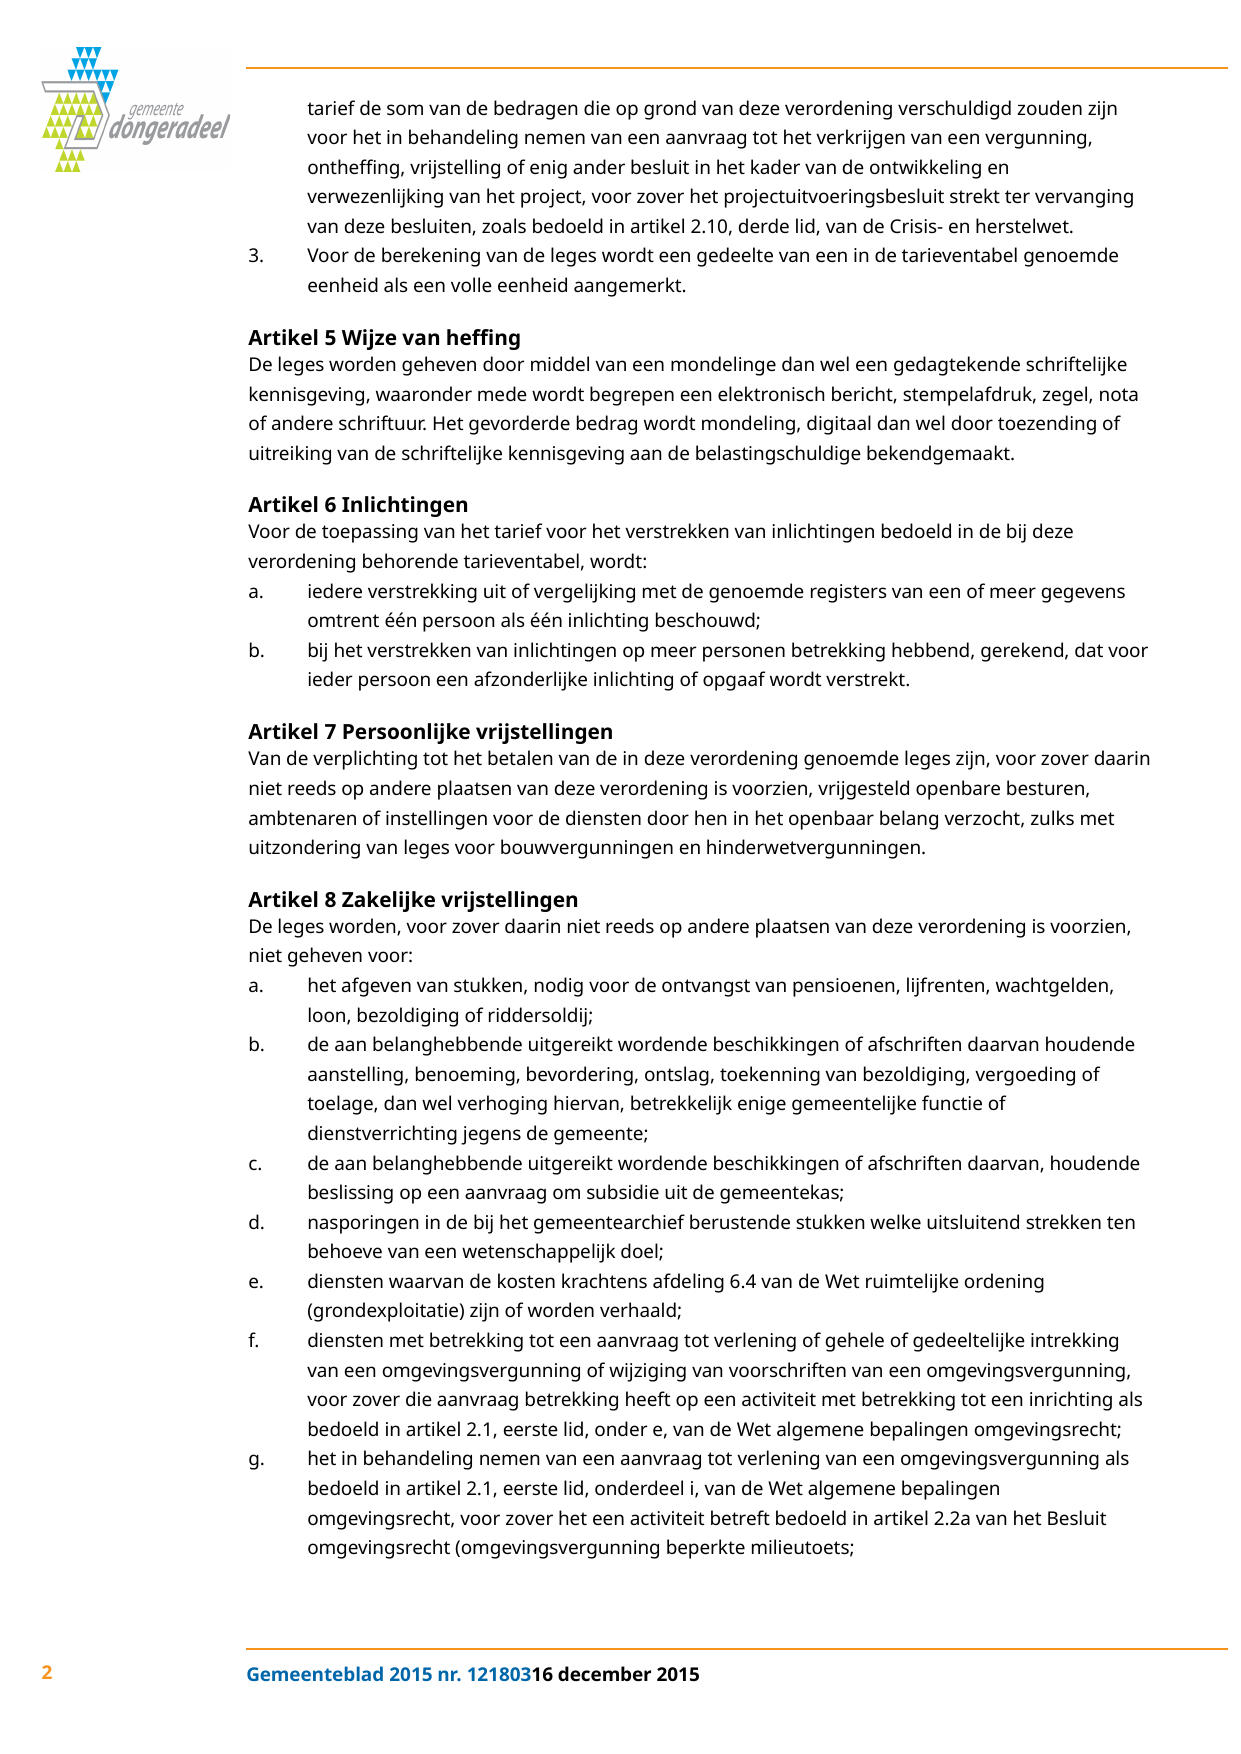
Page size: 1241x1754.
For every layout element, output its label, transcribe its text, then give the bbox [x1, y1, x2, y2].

text De leges worden, voor zover daarin niet reeds op andere plaatsen van deze verordening is voorzien, niet geheven voor: [248, 913, 1152, 968]
picture [41, 47, 231, 172]
list nasporingen in de bij het gemeentearchief berustende stukken welke uitsluitend strekken ten behoeve van een wetenschappelijk doel; [248, 1209, 1152, 1264]
text Voor de toepassing van het tarief voor het verstrekken van inlichtingen bedoeld in de bij deze verordening behorende tarieventabel, wordt: [248, 519, 1152, 574]
list bij het verstrekken van inlichtingen op meer personen betrekking hebbend, gerekend, dat voor ieder persoon een afzonderlijke inlichting of opgaaf wordt verstrekt. [248, 637, 1152, 692]
text Artikel 7 Persoonlijke vrijstellingen [248, 717, 1152, 746]
list diensten waarvan de kosten krachtens afdeling 6.4 van de Wet ruimtelijke ordening (grondexploitatie) zijn of worden verhaald; [248, 1268, 1152, 1323]
list tarief de som van de bedragen die op grond van deze verordening verschuldigd zouden zijn voor het in behandeling nemen van een aanvraag tot het verkrijgen van een vergunning, ontheffing, vrijstelling of enig ander besluit in het kader van de ontwikkeling en verwezenlijking van het project, voor zover het projectuitvoeringsbesluit strekt ter vervanging van deze besluiten, zoals bedoeld in artikel 2.10, derde lid, van de Crisis- en herstelwet. [248, 95, 1152, 239]
list diensten met betrekking tot een aanvraag tot verlening of gehele of gedeeltelijke intrekking van een omgevingsvergunning of wijziging van voorschriften van een omgevingsvergunning, voor zover die aanvraag betrekking heeft op een activiteit met betrekking tot een inrichting als bedoeld in artikel 2.1, eerste lid, onder e, van de Wet algemene bepalingen omgevingsrecht; [248, 1327, 1152, 1442]
list Voor de berekening van de leges wordt een gedeelte van een in de tarieventabel genoemde eenheid als een volle eenheid aangemerkt. [248, 243, 1152, 298]
list het afgeven van stukken, nodig voor de ontvangst van pensioenen, lijfrenten, wachtgelden, loon, bezoldiging of riddersoldij; [248, 972, 1152, 1028]
list het in behandeling nemen van een aanvraag tot verlening van een omgevingsvergunning als bedoeld in artikel 2.1, eerste lid, onderdeel i, van de Wet algemene bepalingen omgevingsrecht, voor zover het een activiteit betreft bedoeld in artikel 2.2a van het Besluit omgevingsrecht (omgevingsvergunning beperkte milieutoets; [248, 1446, 1152, 1560]
picture [107, 73, 113, 80]
list de aan belanghebbende uitgereikt wordende beschikkingen of afschriften daarvan, houdende beslissing op een aanvraag om subsidie uit de gemeentekas; [248, 1150, 1152, 1205]
list de aan belanghebbende uitgereikt wordende beschikkingen of afschriften daarvan houdende aanstelling, benoeming, bevordering, ontslag, toekenning van bezoldiging, vergoeding of toelage, dan wel verhoging hiervan, betrekkelijk enige gemeentelijke functie of dienstverrichting jegens de gemeente; [248, 1031, 1152, 1146]
text Van de verplichting tot het betalen van de in deze verordening genoemde leges zijn, voor zover daarin niet reeds op andere plaatsen van deze verordening is voorzien, vrijgesteld openbare besturen, ambtenaren of instellingen voor de diensten door hen in het openbaar belang verzocht, zulks met uitzondering van leges voor bouwvergunningen en hinderwetvergunningen. [248, 746, 1152, 860]
text De leges worden geheven door middel van een mondelinge dan wel een gedagtekende schriftelijke kennisgeving, waaronder mede wordt begrepen een elektronisch bericht, stempelafdruk, zegel, nota of andere schriftuur. Het gevorderde bedrag wordt mondeling, digitaal dan wel door toezending of uitreiking van de schriftelijke kennisgeving aan de belastingschuldige bekendgemaakt. [248, 351, 1152, 466]
list iedere verstrekking uit of vergelijking met de genoemde registers van een of meer gegevens omtrent één persoon als één inlichting beschouwd; [248, 578, 1152, 633]
text Artikel 8 Zakelijke vrijstellingen [248, 885, 1152, 913]
picture [99, 72, 104, 80]
text Artikel 5 Wijze van heffing [248, 323, 1152, 351]
text Artikel 6 Inlichtingen [248, 490, 1152, 519]
